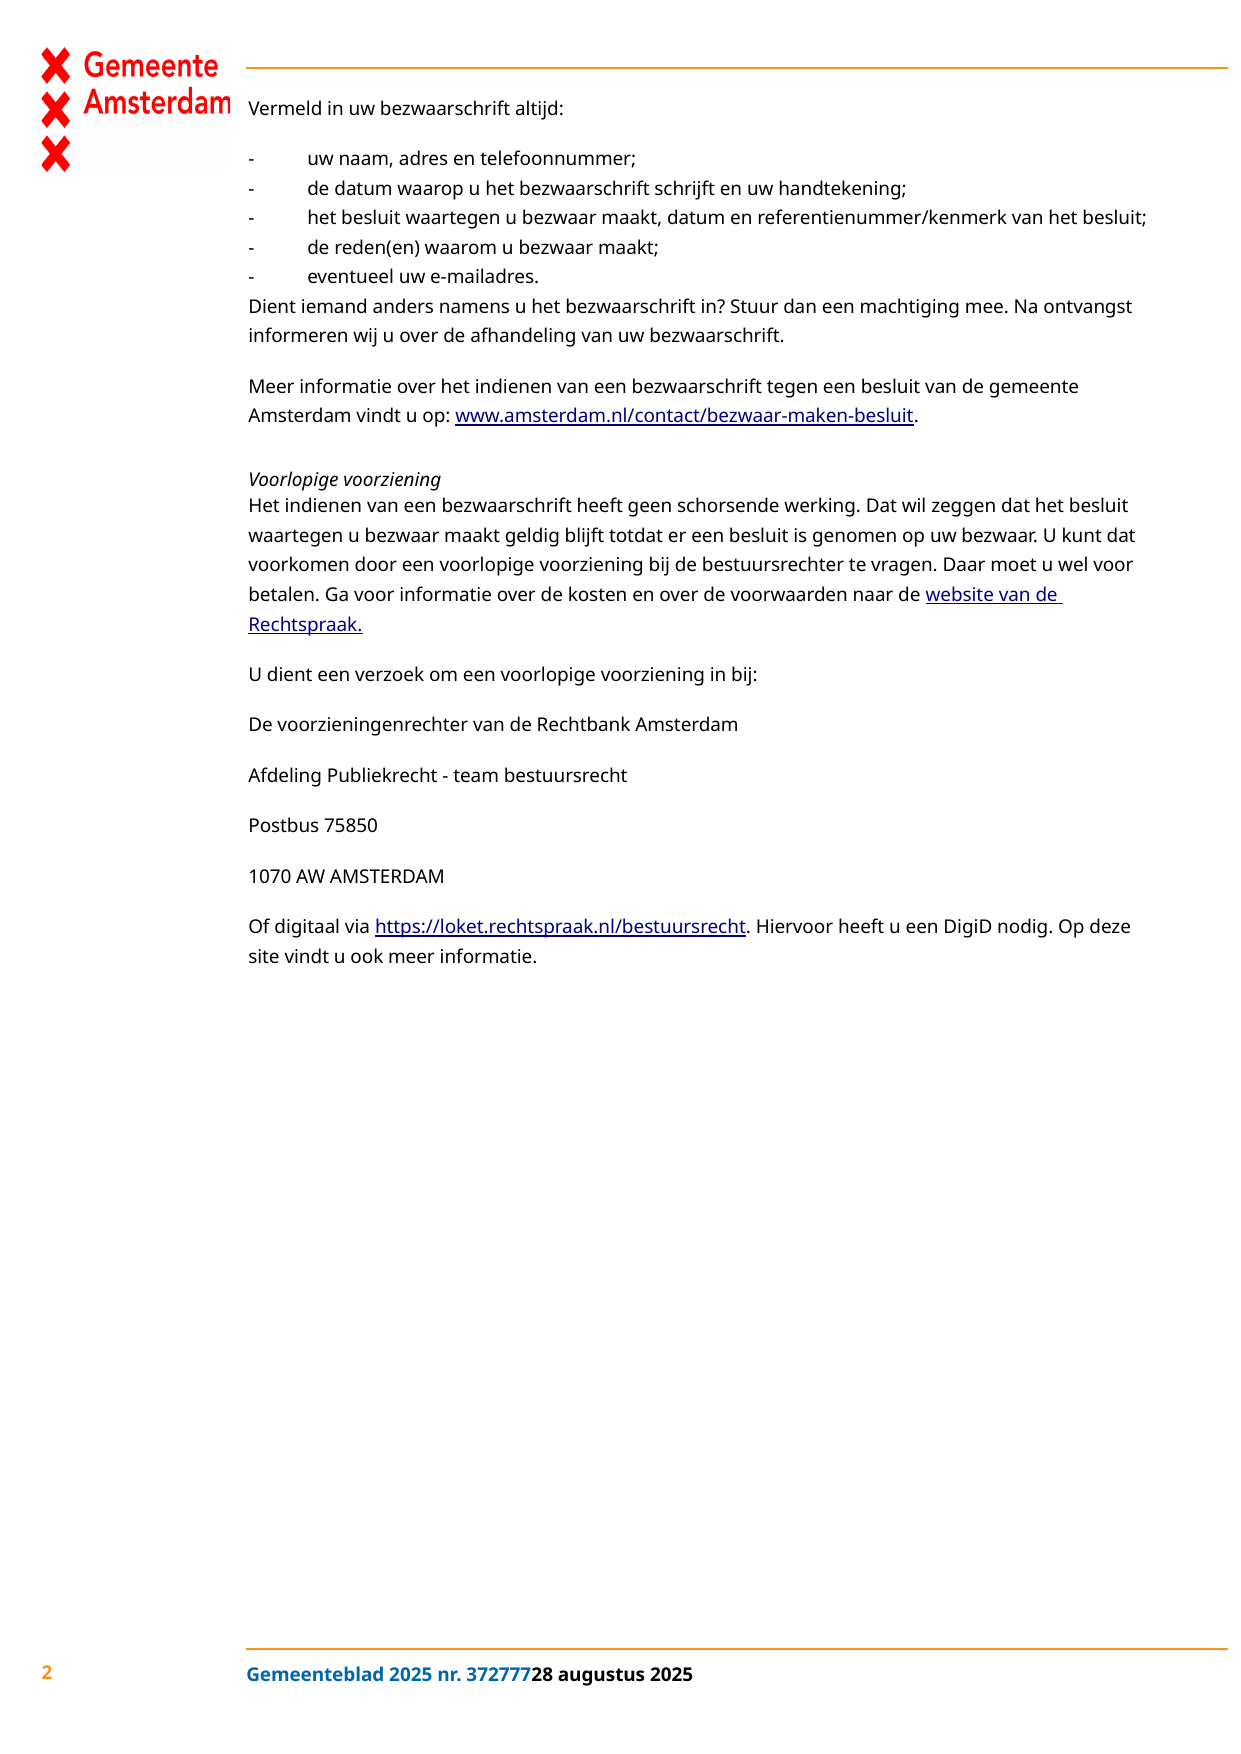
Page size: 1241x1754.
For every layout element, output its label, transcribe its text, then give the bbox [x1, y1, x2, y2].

text Vermeld in uw bezwaarschrift altijd: [248, 95, 1152, 121]
text Afdeling Publiekrecht - team bestuursrecht [248, 762, 1152, 788]
text 1070 AW AMSTERDAM [248, 863, 1152, 888]
text Meer informatie over het indienen van een bezwaarschrift tegen een besluit van de gemeente Amsterdam vindt u op: www.amsterdam.nl/contact/bezwaar-maken-besluit. [248, 373, 1152, 428]
list de datum waarop u het bezwaarschrift schrijft en uw handtekening; [248, 175, 1152, 201]
text Het indienen van een bezwaarschrift heeft geen schorsende werking. Dat wil zeggen dat het besluit waartegen u bezwaar maakt geldig blijft totdat er een besluit is genomen op uw bezwaar. U kunt dat voorkomen door een voorlopige voorziening bij de bestuursrechter te vragen. Daar moet u wel voor betalen. Ga voor informatie over de kosten en over de voorwaarden naar de website van de Rechtspraak. [248, 492, 1152, 636]
text Postbus 75850 [248, 812, 1152, 838]
text U dient een verzoek om een voorlopige voorziening in bij: [248, 661, 1152, 687]
list het besluit waartegen u bezwaar maakt, datum en referentienummer/kenmerk van het besluit; [248, 204, 1152, 230]
list uw naam, adres en telefoonnummer; [248, 145, 1152, 171]
text Voorlopige voorziening [248, 467, 1152, 492]
text Of digitaal via https://loket.rechtspraak.nl/bestuursrecht. Hiervoor heeft u een DigiD nodig. Op deze site vindt u ook meer informatie. [248, 913, 1152, 968]
text Dient iemand anders namens u het bezwaarschrift in? Stuur dan een machtiging mee. Na ontvangst informeren wij u over de afhandeling van uw bezwaarschrift. [248, 293, 1152, 348]
list de reden(en) waarom u bezwaar maakt; [248, 234, 1152, 260]
list eventueel uw e-mailadres. [248, 263, 1152, 289]
picture [41, 47, 231, 172]
text De voorzieningenrechter van de Rechtbank Amsterdam [248, 712, 1152, 737]
